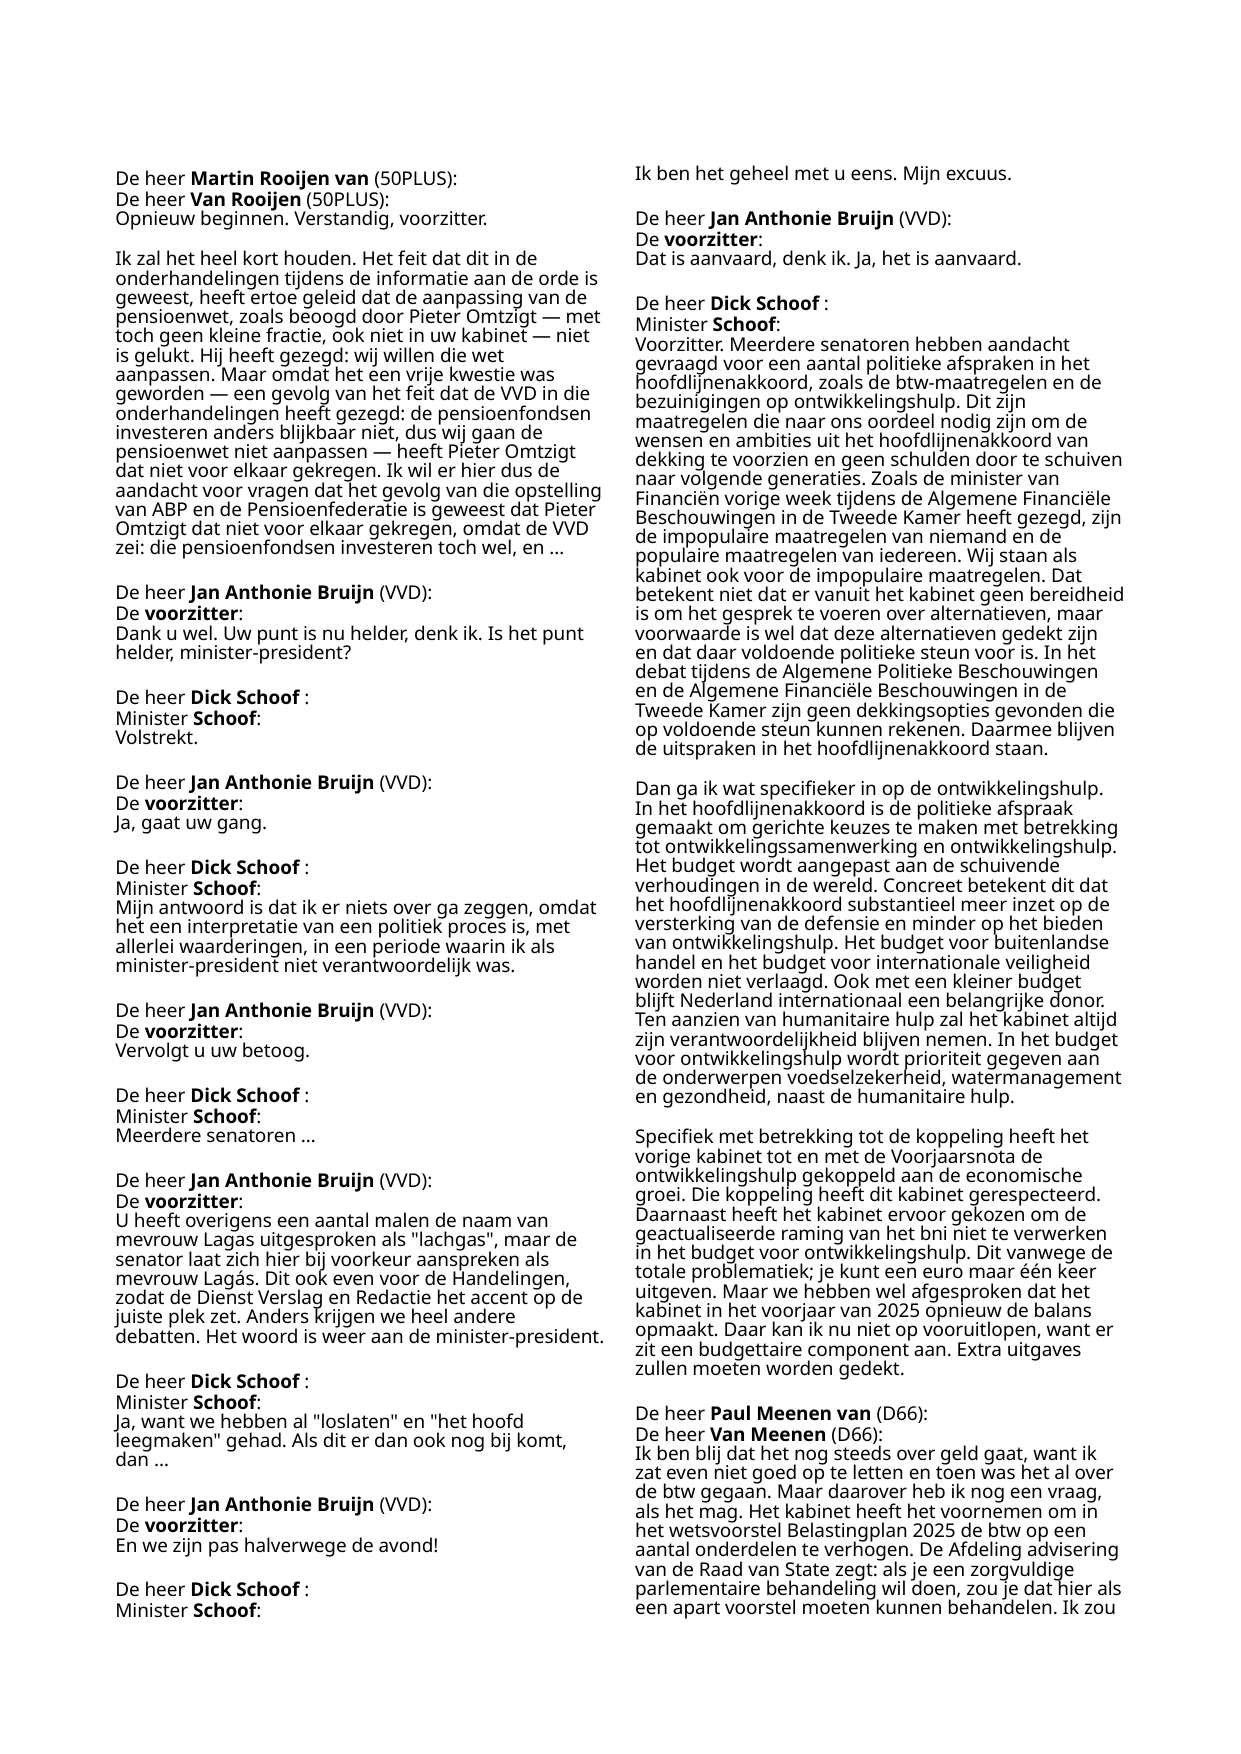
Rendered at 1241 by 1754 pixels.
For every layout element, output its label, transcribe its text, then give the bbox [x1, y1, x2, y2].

text Dat is aanvaard, denk ik. Ja, het is aanvaard. [635, 250, 1125, 270]
text Ik zal het heel kort houden. Het feit dat dit in de onderhandelingen tijdens de informatie aan de orde is geweest, heeft ertoe geleid dat de aanpassing van de pensioenwet, zoals beoogd door Pieter Omtzigt — met toch geen kleine fractie, ook niet in uw kabinet — niet is gelukt. Hij heeft gezegd: wij willen die wet aanpassen. Maar omdat het een vrije kwestie was geworden — een gevolg van het feit dat de VVD in die onderhandelingen heeft gezegd: de pensioenfondsen investeren anders blijkbaar niet, dus wij gaan de pensioenwet niet aanpassen — heeft Pieter Omtzigt dat niet voor elkaar gekregen. Ik wil er hier dus de aandacht voor vragen dat het gevolg van die opstelling van ABP en de Pensioenfederatie is geweest dat Pieter Omtzigt dat niet voor elkaar gekregen, omdat de VVD zei: die pensioenfondsen investeren toch wel, en … [115, 250, 605, 559]
text De heer Martin Rooijen van (50PLUS): [115, 165, 605, 191]
text Volstrekt. [115, 729, 605, 748]
text De voorzitter: [115, 605, 605, 624]
text Minister Schoof: [115, 1108, 605, 1127]
text Ik ben blij dat het nog steeds over geld gaat, want ik zat even niet goed op te letten en toen was het al over de btw gegaan. Maar daarover heb ik nog een vraag, als het mag. Het kabinet heeft het voornemen om in het wetsvoorstel Belastingplan 2025 de btw op een aantal onderdelen te verhogen. De Afdeling advisering van de Raad van State zegt: als je een zorgvuldige parlementaire behandeling wil doen, zou je dat hier als een apart voorstel moeten kunnen behandelen. Ik zou [635, 1445, 1125, 1618]
text De voorzitter: [635, 231, 1125, 250]
text De heer Jan Anthonie Bruijn (VVD): [115, 579, 605, 605]
text Minister Schoof: [115, 1394, 605, 1413]
text Meerdere senatoren … [115, 1127, 605, 1146]
text Minister Schoof: [115, 880, 605, 899]
text En we zijn pas halverwege de avond! [115, 1537, 605, 1556]
text Ja, want we hebben al "loslaten" en "het hoofd leegmaken" gehad. Als dit er dan ook nog bij komt, dan … [115, 1413, 605, 1471]
text De voorzitter: [115, 1023, 605, 1042]
text Specifiek met betrekking tot de koppeling heeft het vorige kabinet tot en met de Voorjaarsnota de ontwikkelingshulp gekoppeld aan de economische groei. Die koppeling heeft dit kabinet gerespecteerd. Daarnaast heeft het kabinet ervoor gekozen om de geactualiseerde raming van het bni niet te verwerken in het budget voor ontwikkelingshulp. Dit vanwege de totale problematiek; je kunt een euro maar één keer uitgeven. Maar we hebben wel afgesproken dat het kabinet in het voorjaar van 2025 opnieuw de balans opmaakt. Daar kan ik nu niet op vooruitlopen, want er zit een budgettaire component aan. Extra uitgaves zullen moeten worden gedekt. [635, 1128, 1125, 1379]
text Ik ben het geheel met u eens. Mijn excuus. [635, 165, 1125, 184]
text Minister Schoof: [635, 316, 1125, 336]
text De heer Jan Anthonie Bruijn (VVD): [115, 1167, 605, 1193]
text De heer Van Meenen (D66): [635, 1426, 1125, 1445]
text De voorzitter: [115, 1517, 605, 1537]
text Mijn antwoord is dat ik er niets over ga zeggen, omdat het een interpretatie van een politiek proces is, met allerlei waarderingen, in een periode waarin ik als minister-president niet verantwoordelijk was. [115, 899, 605, 976]
text Dan ga ik wat specifieker in op de ontwikkelingshulp. In het hoofdlijnenakkoord is de politieke afspraak gemaakt om gerichte keuzes te maken met betrekking tot ontwikkelingssamenwerking en ontwikkelingshulp. Het budget wordt aangepast aan de schuivende verhoudingen in de wereld. Concreet betekent dit dat het hoofdlijnenakkoord substantieel meer inzet op de versterking van de defensie en minder op het bieden van ontwikkelingshulp. Het budget voor buitenlandse handel en het budget voor internationale veiligheid worden niet verlaagd. Ook met een kleiner budget blijft Nederland internationaal een belangrijke donor. Ten aanzien van humanitaire hulp zal het kabinet altijd zijn verantwoordelijkheid blijven nemen. In het budget voor ontwikkelingshulp wordt prioriteit gegeven aan de onderwerpen voedselzekerheid, watermanagement en gezondheid, naast de humanitaire hulp. [635, 780, 1125, 1108]
text De heer Dick Schoof : [115, 1368, 605, 1394]
text Ja, gaat uw gang. [115, 814, 605, 833]
text De heer Jan Anthonie Bruijn (VVD): [635, 205, 1125, 231]
text U heeft overigens een aantal malen de naam van mevrouw Lagas uitgesproken als "lachgas", maar de senator laat zich hier bij voorkeur aanspreken als mevrouw Lagás. Dit ook even voor de Handelingen, zodat de Dienst Verslag en Redactie het accent op de juiste plek zet. Anders krijgen we heel andere debatten. Het woord is weer aan de minister-president. [115, 1212, 605, 1347]
text De heer Dick Schoof : [115, 1082, 605, 1108]
text De heer Dick Schoof : [115, 854, 605, 880]
text Dank u wel. Uw punt is nu helder, denk ik. Is het punt helder, minister-president? [115, 624, 605, 663]
text De heer Jan Anthonie Bruijn (VVD): [115, 997, 605, 1023]
text De heer Van Rooijen (50PLUS): [115, 191, 605, 210]
text Minister Schoof: [115, 1602, 605, 1622]
text Opnieuw beginnen. Verstandig, voorzitter. [115, 210, 605, 229]
text De heer Dick Schoof : [115, 684, 605, 709]
text De voorzitter: [115, 1193, 605, 1212]
text Voorzitter. Meerdere senatoren hebben aandacht gevraagd voor een aantal politieke afspraken in het hoofdlijnenakkoord, zoals de btw-maatregelen en de bezuinigingen op ontwikkelingshulp. Dit zijn maatregelen die naar ons oordeel nodig zijn om de wensen en ambities uit het hoofdlijnenakkoord van dekking te voorzien en geen schulden door te schuiven naar volgende generaties. Zoals de minister van Financiën vorige week tijdens de Algemene Financiële Beschouwingen in de Tweede Kamer heeft gezegd, zijn de impopulaire maatregelen van niemand en de populaire maatregelen van iedereen. Wij staan als kabinet ook voor de impopulaire maatregelen. Dat betekent niet dat er vanuit het kabinet geen bereidheid is om het gesprek te voeren over alternatieven, maar voorwaarde is wel dat deze alternatieven gedekt zijn en dat daar voldoende politieke steun voor is. In het debat tijdens de Algemene Politieke Beschouwingen en de Algemene Financiële Beschouwingen in de Tweede Kamer zijn geen dekkingsopties gevonden die op voldoende steun kunnen rekenen. Daarmee blijven de uitspraken in het hoofdlijnenakkoord staan. [635, 336, 1125, 759]
text De heer Dick Schoof : [635, 291, 1125, 316]
text Vervolgt u uw betoog. [115, 1042, 605, 1061]
text De heer Paul Meenen van (D66): [635, 1400, 1125, 1426]
text Minister Schoof: [115, 709, 605, 729]
text De voorzitter: [115, 795, 605, 814]
text De heer Dick Schoof : [115, 1577, 605, 1602]
text De heer Jan Anthonie Bruijn (VVD): [115, 1492, 605, 1517]
text De heer Jan Anthonie Bruijn (VVD): [115, 769, 605, 795]
